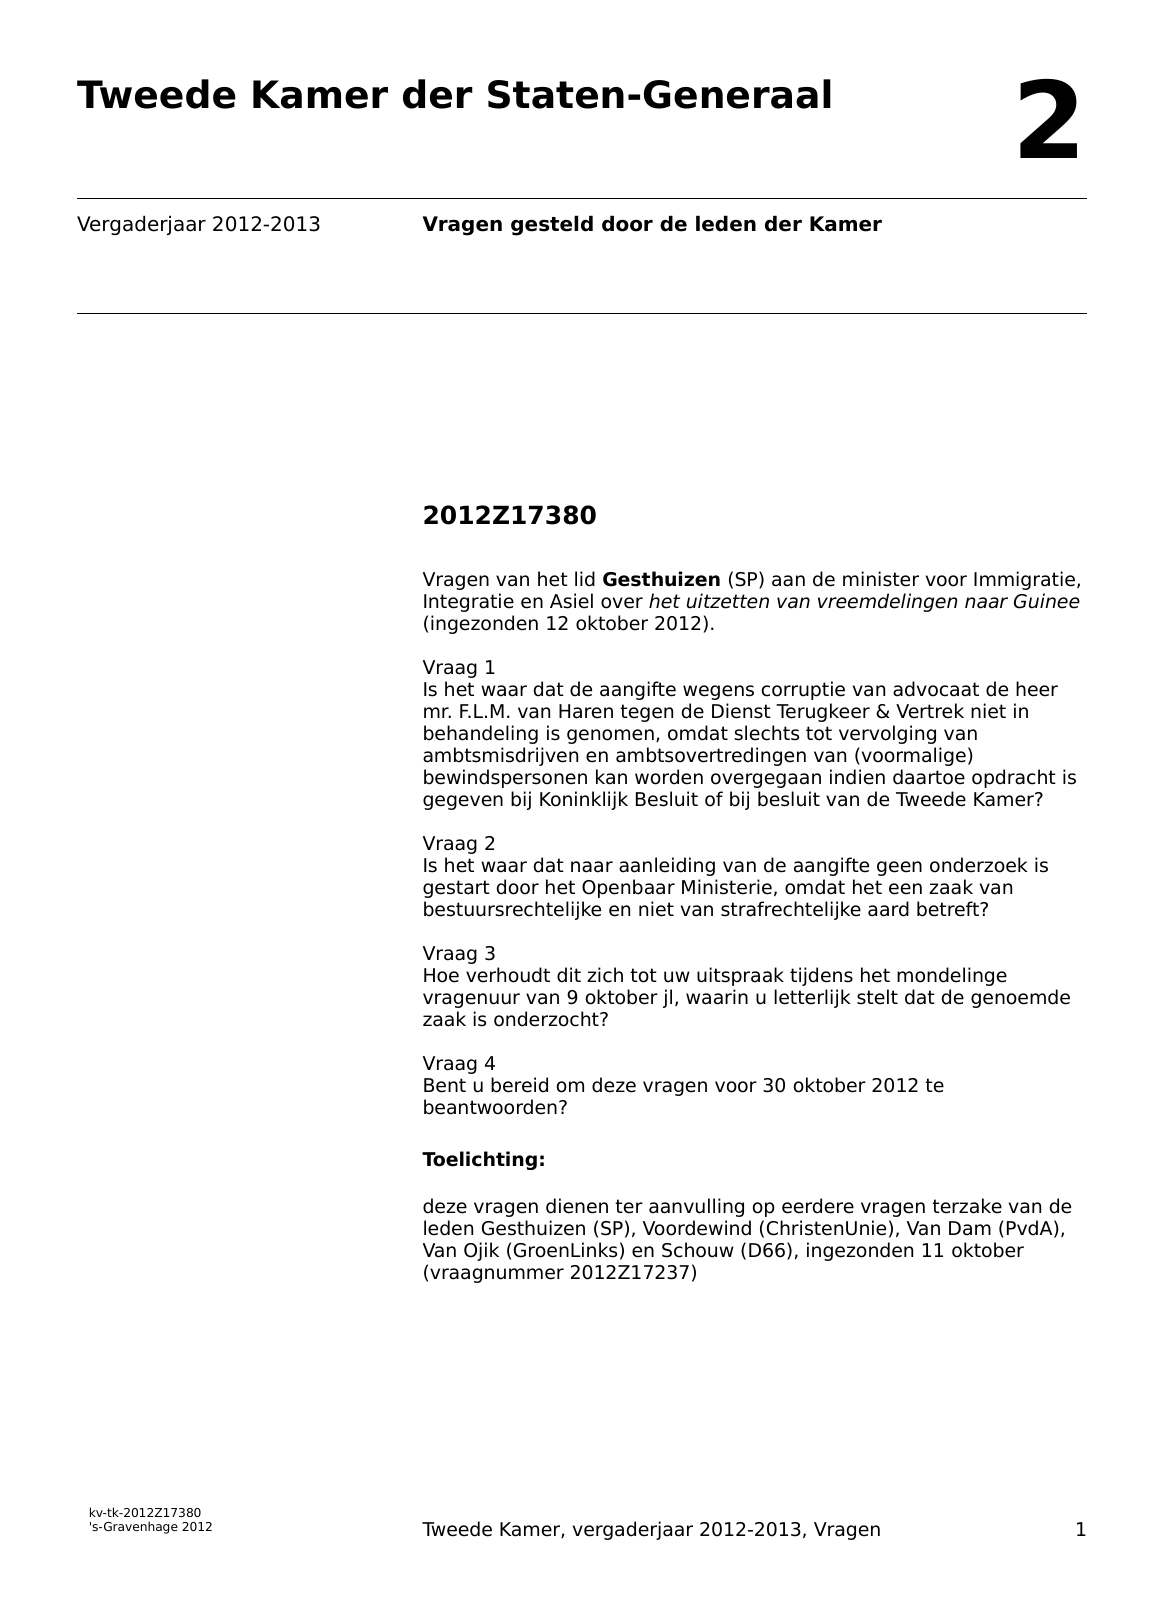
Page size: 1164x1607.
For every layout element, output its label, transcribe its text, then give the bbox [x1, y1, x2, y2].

text Hoe verhoudt dit zich tot uw uitspraak tijdens het mondelinge vragenuur van 9 oktober jl, waarin u letterlijk stelt dat de genoemde zaak is onderzocht? [422, 965, 1087, 1031]
text Bent u bereid om deze vragen voor 30 oktober 2012 te beantwoorden? [422, 1075, 1087, 1119]
text Vraag 3 [422, 943, 1087, 965]
text 's-Gravenhage 2012 [88, 1520, 323, 1534]
table_cell Vergaderjaar 2012-2013 [77, 199, 422, 313]
text Vraag 2 [422, 833, 1087, 855]
text Vraag 1 [422, 657, 1087, 679]
text Vraag 4 [422, 1053, 1087, 1075]
table_header 2 [886, 59, 1087, 198]
text kv-tk-2012Z17380 [88, 1506, 323, 1520]
text Is het waar dat naar aanleiding van de aangifte geen onderzoek is gestart door het Openbaar Ministerie, omdat het een zaak van bestuursrechtelijke en niet van strafrechtelijke aard betreft? [422, 855, 1087, 921]
text deze vragen dienen ter aanvulling op eerdere vragen terzake van de leden Gesthuizen (SP), Voordewind (ChristenUnie), Van Dam (PvdA), Van Ojik (GroenLinks) en Schouw (D66), ingezonden 11 oktober (vraagnummer 2012Z17237) [422, 1196, 1087, 1284]
text 2012Z17380 [422, 501, 1087, 531]
subtitle Toelichting: [422, 1149, 1087, 1171]
table_cell Vragen gesteld door de leden der Kamer [422, 199, 1087, 313]
table_header Tweede Kamer der Staten-Generaal [77, 59, 886, 198]
text Vragen van het lid Gesthuizen (SP) aan de minister voor Immigratie, Integratie en Asiel over het uitzetten van vreemdelingen naar Guinee (ingezonden 12 oktober 2012). [422, 569, 1087, 635]
text Is het waar dat de aangifte wegens corruptie van advocaat de heer mr. F.L.M. van Haren tegen de Dienst Terugkeer & Vertrek niet in behandeling is genomen, omdat slechts tot vervolging van ambtsmisdrijven en ambtsovertredingen van (voormalige) bewindspersonen kan worden overgegaan indien daartoe opdracht is gegeven bij Koninklijk Besluit of bij besluit van de Tweede Kamer? [422, 679, 1087, 811]
